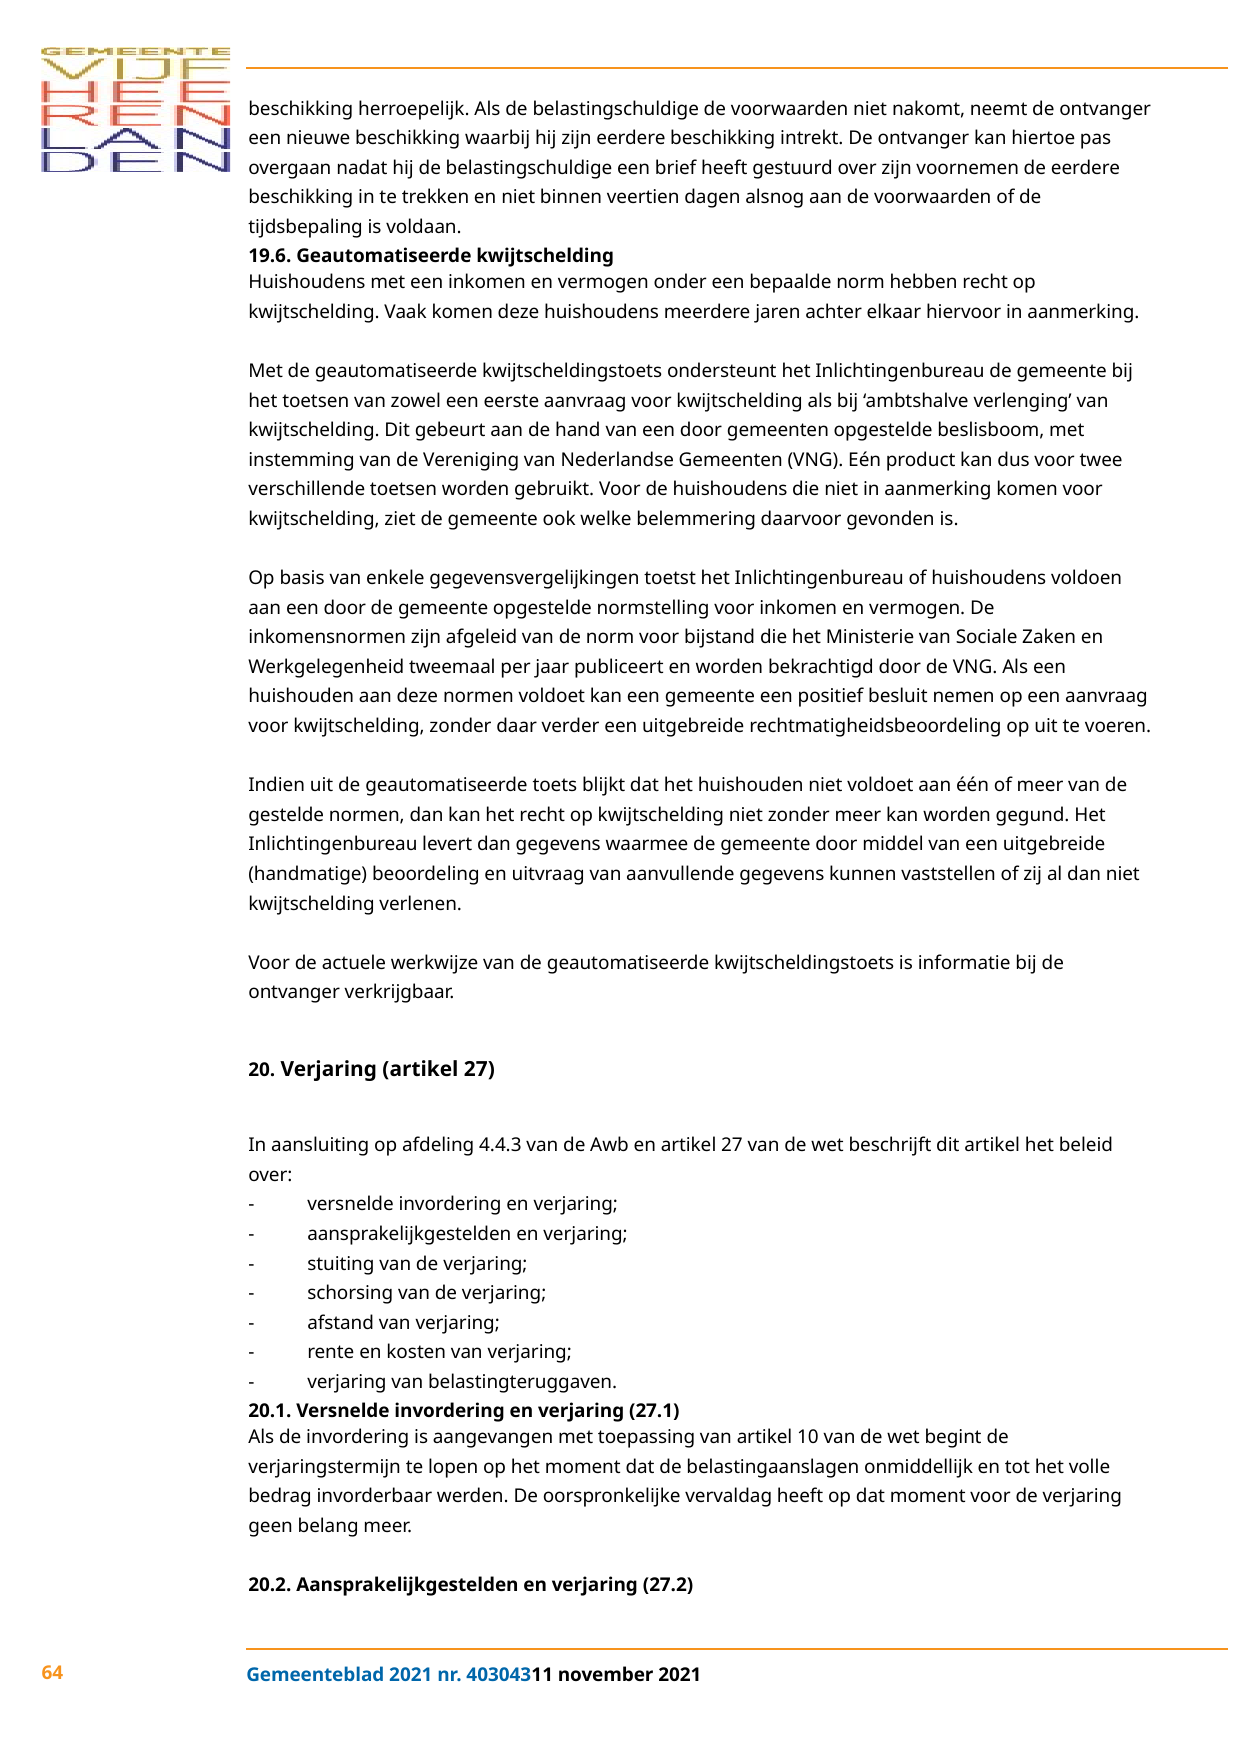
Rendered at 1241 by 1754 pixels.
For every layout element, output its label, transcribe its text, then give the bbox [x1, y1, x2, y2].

text Als de invordering is aangevangen met toepassing van artikel 10 van de wet begint de verjaringstermijn te lopen op het moment dat de belastingaanslagen onmiddellijk en tot het volle bedrag invorderbaar werden. De oorspronkelijke vervaldag heeft op dat moment voor de verjaring geen belang meer. [248, 1423, 1152, 1538]
text Met de geautomatiseerde kwijtscheldingstoets ondersteunt het Inlichtingenbureau de gemeente bij het toetsen van zowel een eerste aanvraag voor kwijtschelding als bij ‘ambtshalve verlenging’ van kwijtschelding. Dit gebeurt aan de hand van een door gemeenten opgestelde beslisboom, met instemming van de Vereniging van Nederlandse Gemeenten (VNG). Eén product kan dus voor twee verschillende toetsen worden gebruikt. Voor de huishoudens die niet in aanmerking komen voor kwijtschelding, ziet de gemeente ook welke belemmering daarvoor gevonden is. [248, 357, 1152, 531]
text Indien uit de geautomatiseerde toets blijkt dat het huishouden niet voldoet aan één of meer van de gestelde normen, dan kan het recht op kwijtschelding niet zonder meer kan worden gegund. Het Inlichtingenbureau levert dan gegevens waarmee de gemeente door middel van een uitgebreide (handmatige) beoordeling en uitvraag van aanvullende gegevens kunnen vaststellen of zij al dan niet kwijtschelding verlenen. [248, 771, 1152, 915]
list schorsing van de verjaring; [248, 1279, 1152, 1305]
list versnelde invordering en verjaring; [248, 1191, 1152, 1216]
text 19.6. Geautomatiseerde kwijtschelding [248, 243, 1152, 268]
text Op basis van enkele gegevensvergelijkingen toetst het Inlichtingenbureau of huishoudens voldoen aan een door de gemeente opgestelde normstelling voor inkomen en vermogen. De inkomensnormen zijn afgeleid van de norm voor bijstand die het Ministerie van Sociale Zaken en Werkgelegenheid tweemaal per jaar publiceert en worden bekrachtigd door de VNG. Als een huishouden aan deze normen voldoet kan een gemeente een positief besluit nemen op een aanvraag voor kwijtschelding, zonder daar verder een uitgebreide rechtmatigheidsbeoordeling op uit te voeren. [248, 564, 1152, 738]
text Voor de actuele werkwijze van de geautomatiseerde kwijtscheldingstoets is informatie bij de ontvanger verkrijgbaar. [248, 949, 1152, 1004]
text Huishoudens met een inkomen en vermogen onder een bepaalde norm hebben recht op kwijtschelding. Vaak komen deze huishoudens meerdere jaren achter elkaar hiervoor in aanmerking. [248, 268, 1152, 324]
list stuiting van de verjaring; [248, 1250, 1152, 1275]
text 20.2. Aansprakelijkgestelden en verjaring (27.2) [248, 1571, 1152, 1597]
list aansprakelijkgestelden en verjaring; [248, 1220, 1152, 1246]
list afstand van verjaring; [248, 1309, 1152, 1334]
text 20. Verjaring (artikel 27) [248, 1054, 1152, 1082]
picture [41, 47, 231, 172]
text In aansluiting op afdeling 4.4.3 van de Awb en artikel 27 van de wet beschrijft dit artikel het beleid over: [248, 1131, 1152, 1187]
text 20.1. Versnelde invordering en verjaring (27.1) [248, 1398, 1152, 1423]
list verjaring van belastingteruggaven. [248, 1368, 1152, 1394]
list rente en kosten van verjaring; [248, 1338, 1152, 1364]
text beschikking herroepelijk. Als de belastingschuldige de voorwaarden niet nakomt, neemt de ontvanger een nieuwe beschikking waarbij hij zijn eerdere beschikking intrekt. De ontvanger kan hiertoe pas overgaan nadat hij de belastingschuldige een brief heeft gestuurd over zijn voornemen de eerdere beschikking in te trekken en niet binnen veertien dagen alsnog aan de voorwaarden of de tijdsbepaling is voldaan. [248, 95, 1152, 239]
